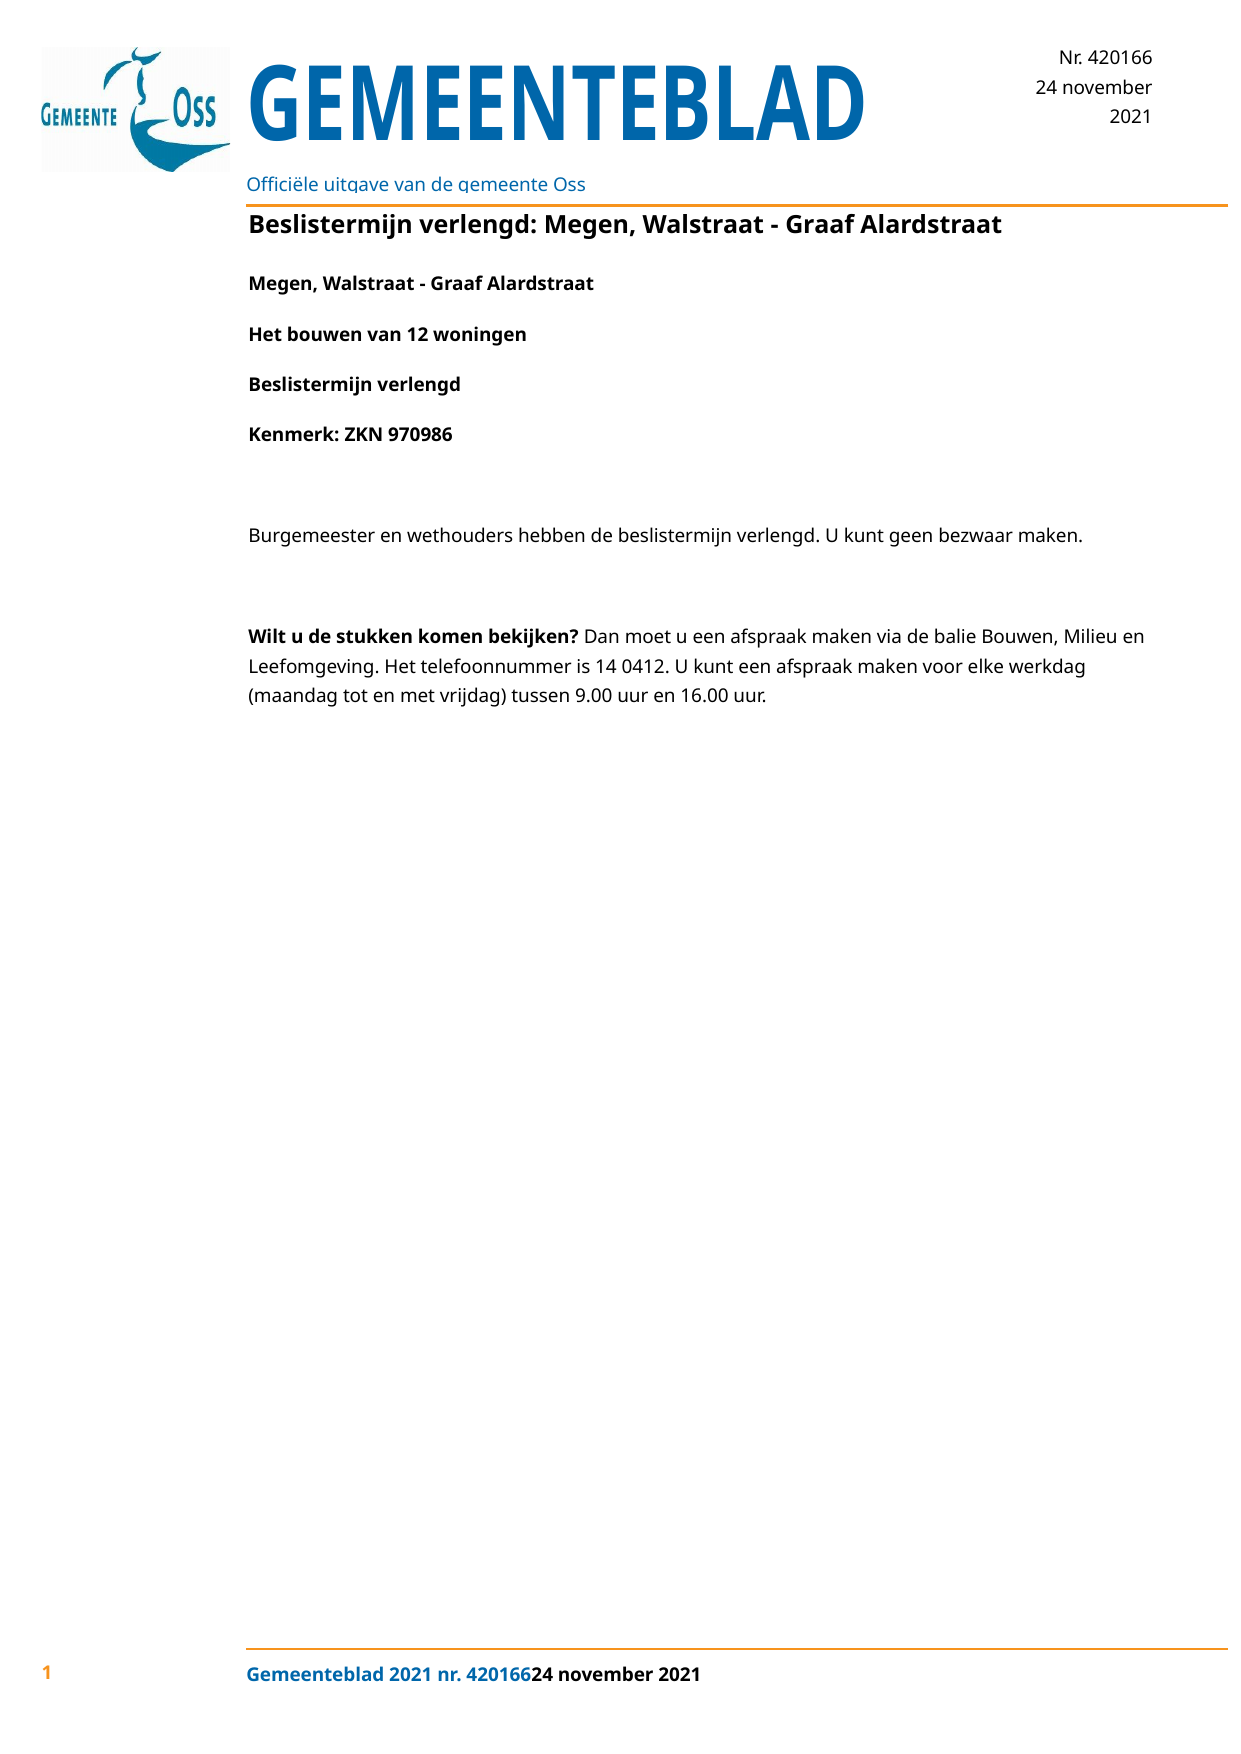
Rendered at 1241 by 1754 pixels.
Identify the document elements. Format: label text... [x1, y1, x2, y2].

picture [41, 47, 231, 172]
text Megen, Walstraat - Graaf Alardstraat [248, 270, 1152, 296]
text Burgemeester en wethouders hebben de beslistermijn verlengd. U kunt geen bezwaar maken. [248, 522, 1152, 548]
text Wilt u de stukken komen bekijken? Dan moet u een afspraak maken via de balie Bouwen, Milieu en Leefomgeving. Het telefoonnummer is 14 0412. U kunt een afspraak maken voor elke werkdag (maandag tot en met vrijdag) tussen 9.00 uur en 16.00 uur. [248, 623, 1152, 708]
text Kenmerk: ZKN 970986 [248, 422, 1152, 447]
text Beslistermijn verlengd [248, 371, 1152, 397]
text Het bouwen van 12 woningen [248, 321, 1152, 346]
text Beslistermijn verlengd: Megen, Walstraat - Graaf Alardstraat [248, 207, 1152, 241]
